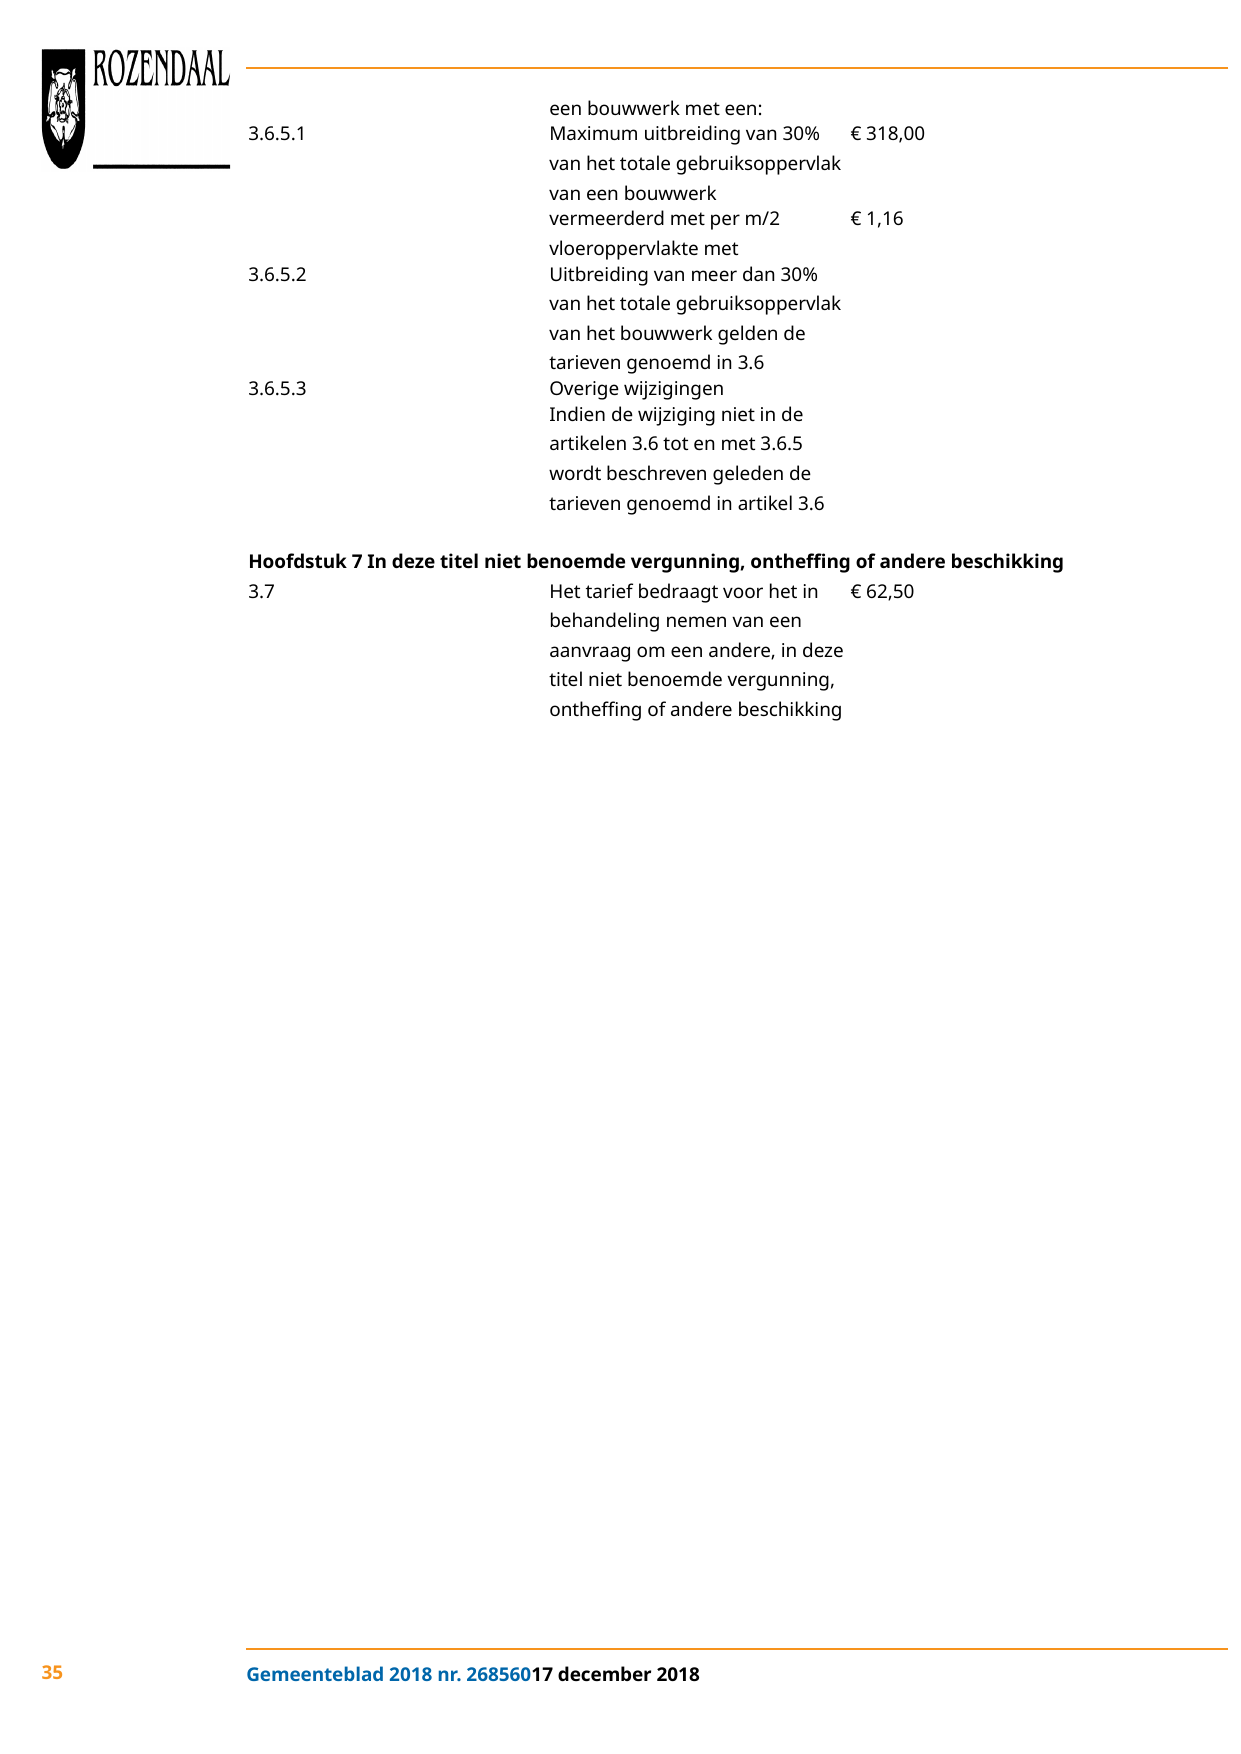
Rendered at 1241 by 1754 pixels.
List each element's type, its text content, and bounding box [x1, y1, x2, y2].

table_cell 3.6.5.3 [248, 375, 549, 401]
text Hoofdstuk 7 In deze titel niet benoemde vergunning, ontheffing of andere beschikking [248, 548, 1152, 574]
table_header € 62,50 [850, 578, 1152, 722]
table_cell [248, 95, 549, 121]
table_cell [850, 95, 1152, 121]
table_cell Indien de wijziging niet in de artikelen 3.6 tot en met 3.6.5 wordt beschreven geleden de tarieven genoemd in artikel 3.6 [549, 401, 850, 515]
picture [41, 47, 231, 172]
table_header 3.7 [248, 578, 549, 722]
table_header Het tarief bedraagt voor het in behandeling nemen van een aanvraag om een andere, in deze titel niet benoemde vergunning, ontheffing of andere beschikking [549, 578, 850, 722]
table_cell Maximum uitbreiding van 30% van het totale gebruiksoppervlak van een bouwwerk [549, 121, 850, 205]
table_cell [248, 401, 549, 515]
table_cell [850, 261, 1152, 375]
table_cell Overige wijzigingen [549, 375, 850, 401]
table_cell een bouwwerk met een: [549, 95, 850, 121]
table_cell 3.6.5.2 [248, 261, 549, 375]
table_cell [850, 401, 1152, 515]
table_cell € 318,00 [850, 121, 1152, 205]
table_cell Uitbreiding van meer dan 30% van het totale gebruiksoppervlak van het bouwwerk gelden de tarieven genoemd in 3.6 [549, 261, 850, 375]
table_cell [850, 375, 1152, 401]
table_cell € 1,16 [850, 205, 1152, 261]
table_cell vermeerderd met per m/2 vloeroppervlakte met [549, 205, 850, 261]
table_cell [248, 205, 549, 261]
table_cell 3.6.5.1 [248, 121, 549, 205]
